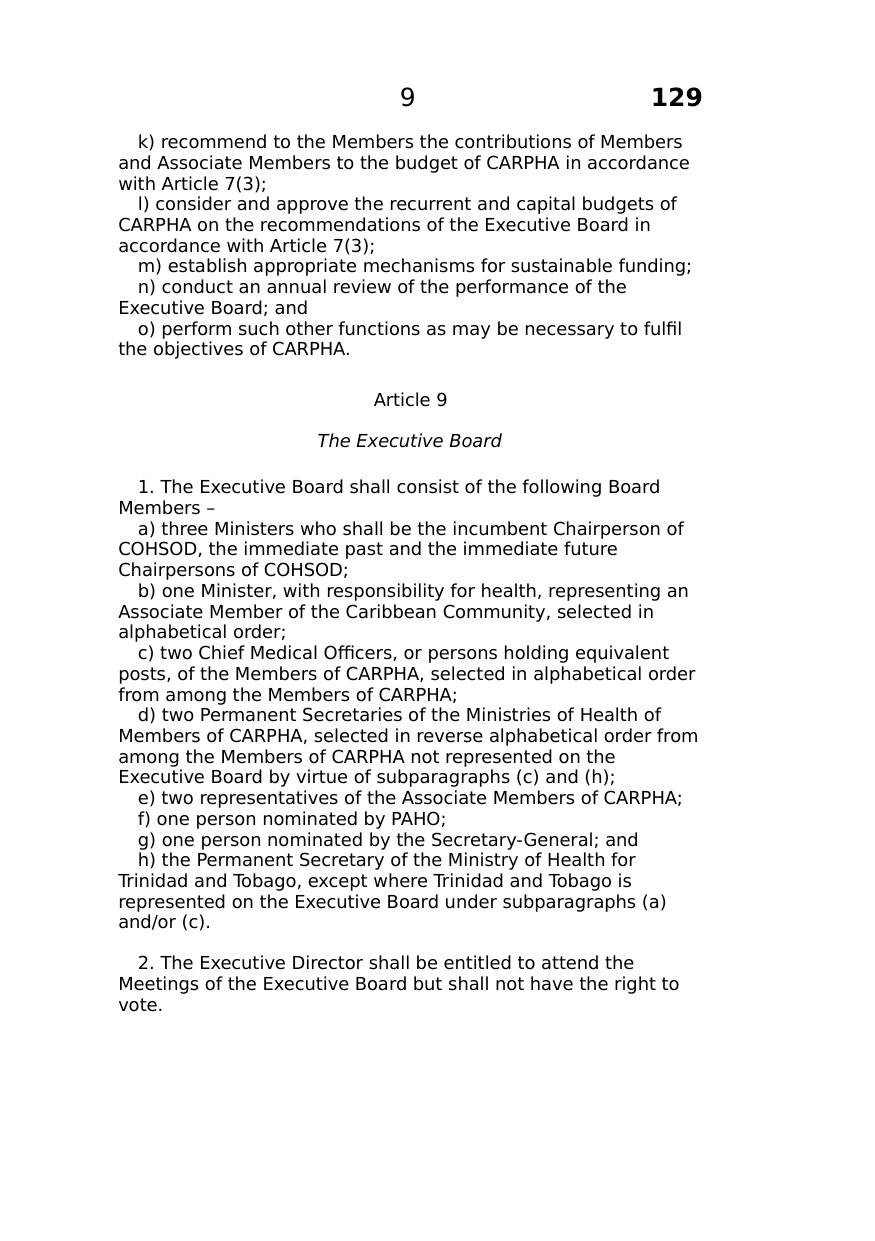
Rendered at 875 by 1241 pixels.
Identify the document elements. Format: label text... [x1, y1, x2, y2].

text m) establish appropriate mechanisms for sustainable funding; [118, 256, 703, 277]
text n) conduct an annual review of the performance of the Executive Board; and [118, 277, 703, 318]
text k) recommend to the Members the contributions of Members and Associate Members to the budget of CARPHA in accordance with Article 7(3); [118, 132, 703, 194]
text d) two Permanent Secretaries of the Ministries of Health of Members of CARPHA, selected in reverse alphabetical order from among the Members of CARPHA not represented on the Executive Board by virtue of subparagraphs (c) and (h); [118, 705, 703, 788]
text h) the Permanent Secretary of the Ministry of Health for Trinidad and Tobago, except where Trinidad and Tobago is represented on the Executive Board under subparagraphs (a) and/or (c). [118, 850, 703, 933]
text l) consider and approve the recurrent and capital budgets of CARPHA on the recommendations of the Executive Board in accordance with Article 7(3); [118, 194, 703, 256]
text a) three Ministers who shall be the incumbent Chairperson of COHSOD, the immediate past and the immediate future Chairpersons of COHSOD; [118, 518, 703, 581]
text o) perform such other functions as may be necessary to fulfil the objectives of CARPHA. [118, 318, 703, 360]
text 2. The Executive Director shall be entitled to attend the Meetings of the Executive Board but shall not have the right to vote. [118, 953, 703, 1015]
text c) two Chief Medical Officers, or persons holding equivalent posts, of the Members of CARPHA, selected in alphabetical order from among the Members of CARPHA; [118, 643, 703, 705]
text 1. The Executive Board shall consist of the following Board Members – [118, 477, 703, 518]
text e) two representatives of the Associate Members of CARPHA; [118, 788, 703, 809]
subtitle Article 9 The Executive Board [118, 390, 703, 452]
text b) one Minister, with responsibility for health, representing an Associate Member of the Caribbean Community, selected in alphabetical order; [118, 581, 703, 643]
text f) one person nominated by PAHO; [118, 809, 703, 829]
text g) one person nominated by the Secretary-General; and [118, 829, 703, 850]
